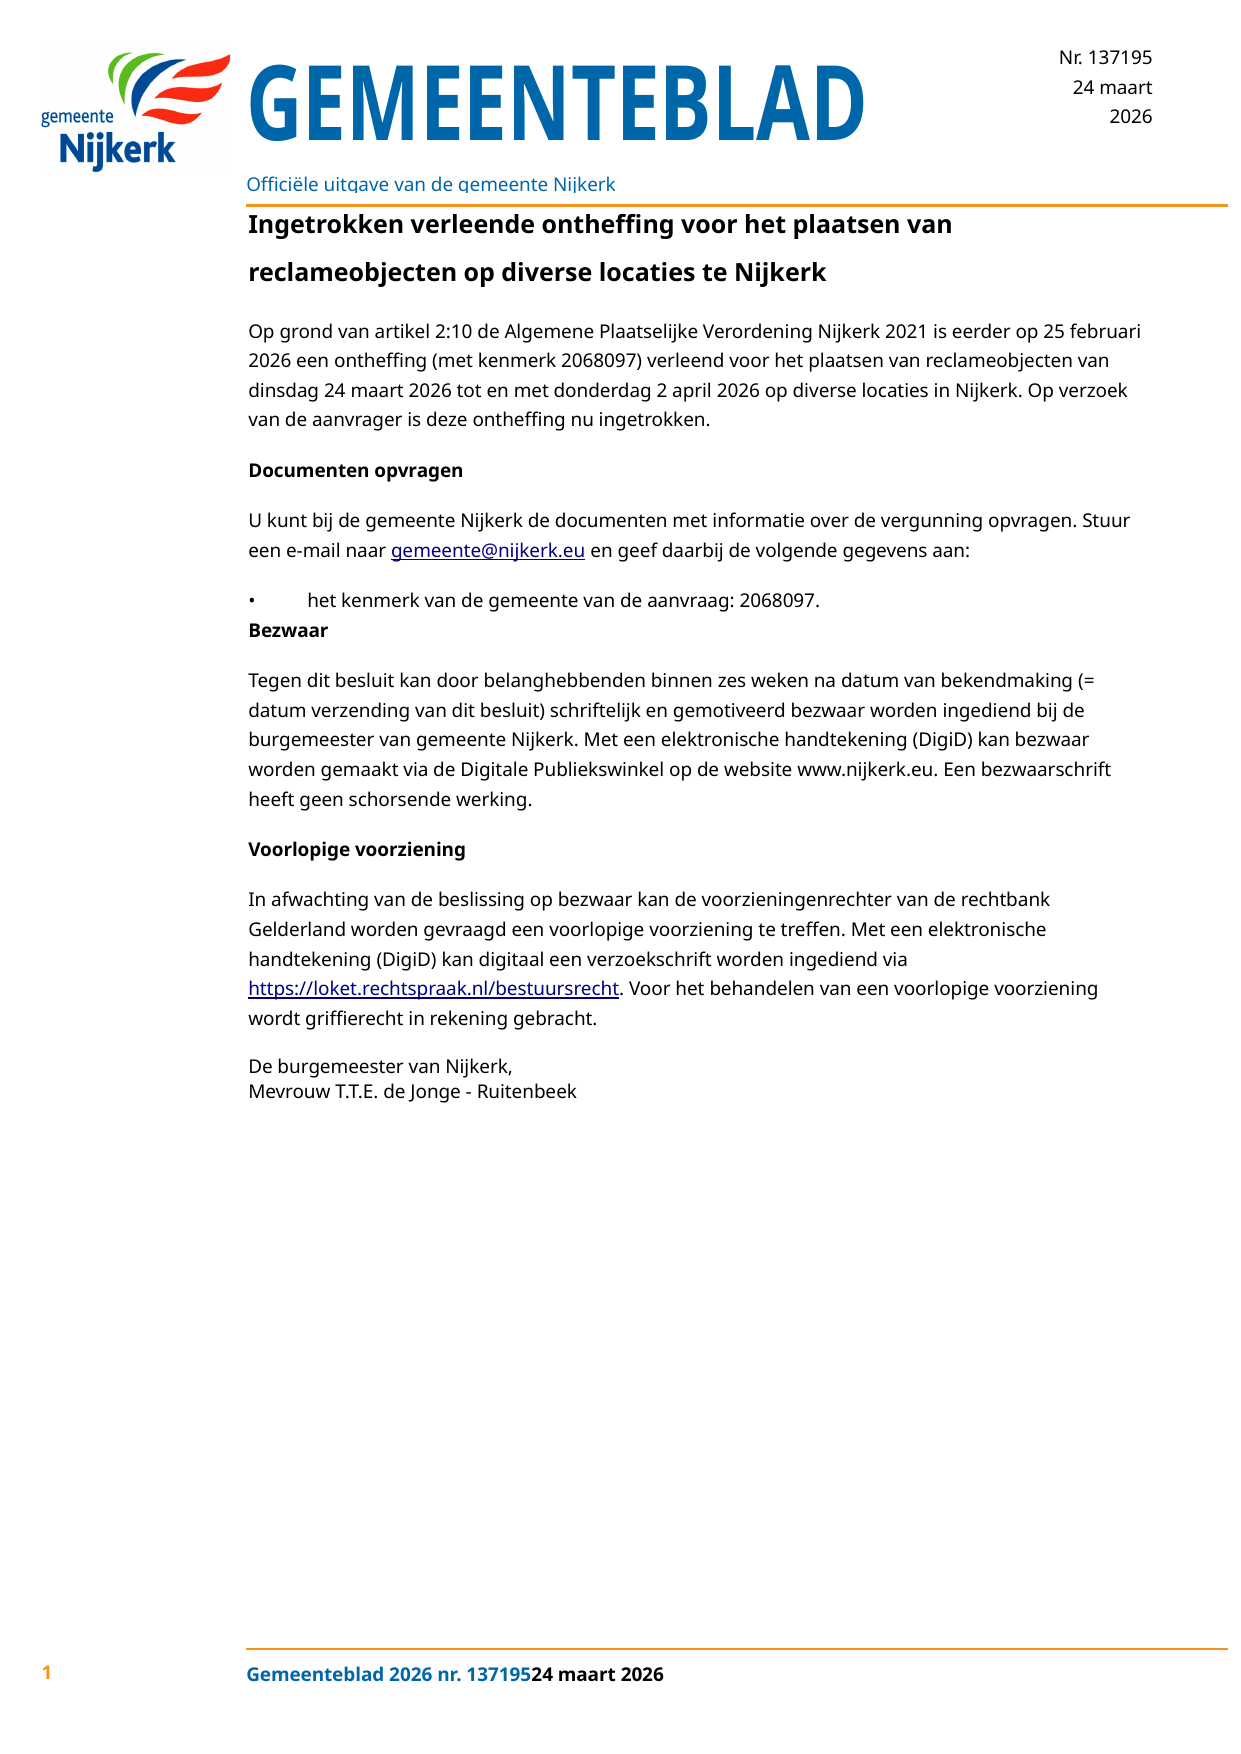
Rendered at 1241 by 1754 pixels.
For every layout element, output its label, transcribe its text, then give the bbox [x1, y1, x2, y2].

text Bezwaar [248, 617, 1152, 643]
text Tegen dit besluit kan door belanghebbenden binnen zes weken na datum van bekendmaking (= datum verzending van dit besluit) schriftelijk en gemotiveerd bezwaar worden ingediend bij de burgemeester van gemeente Nijkerk. Met een elektronische handtekening (DigiD) kan bezwaar worden gemaakt via de Digitale Publiekswinkel op de website www.nijkerk.eu. Een bezwaarschrift heeft geen schorsende werking. [248, 667, 1152, 812]
text Mevrouw T.T.E. de Jonge - Ruitenbeek [248, 1078, 1152, 1104]
picture [41, 47, 231, 172]
text Documenten opvragen [248, 457, 1152, 483]
list het kenmerk van de gemeente van de aanvraag: 2068097. [248, 587, 1152, 613]
text U kunt bij de gemeente Nijkerk de documenten met informatie over de vergunning opvragen. Stuur een e-mail naar gemeente@nijkerk.eu en geef daarbij de volgende gegevens aan: [248, 507, 1152, 563]
text Op grond van artikel 2:10 de Algemene Plaatselijke Verordening Nijkerk 2021 is eerder op 25 februari 2026 een ontheffing (met kenmerk 2068097) verleend voor het plaatsen van reclameobjecten van dinsdag 24 maart 2026 tot en met donderdag 2 april 2026 op diverse locaties in Nijkerk. Op verzoek van de aanvrager is deze ontheffing nu ingetrokken. [248, 318, 1152, 432]
text De burgemeester van Nijkerk, [248, 1053, 1152, 1078]
text Ingetrokken verleende ontheffing voor het plaatsen van reclameobjecten op diverse locaties te Nijkerk [248, 207, 1152, 288]
text Voorlopige voorziening [248, 836, 1152, 862]
text In afwachting van de beslissing op bezwaar kan de voorzieningenrechter van de rechtbank Gelderland worden gevraagd een voorlopige voorziening te treffen. Met een elektronische handtekening (DigiD) kan digitaal een verzoekschrift worden ingediend via https://loket.rechtspraak.nl/bestuursrecht. Voor het behandelen van een voorlopige voorziening wordt griffierecht in rekening gebracht. [248, 887, 1152, 1031]
